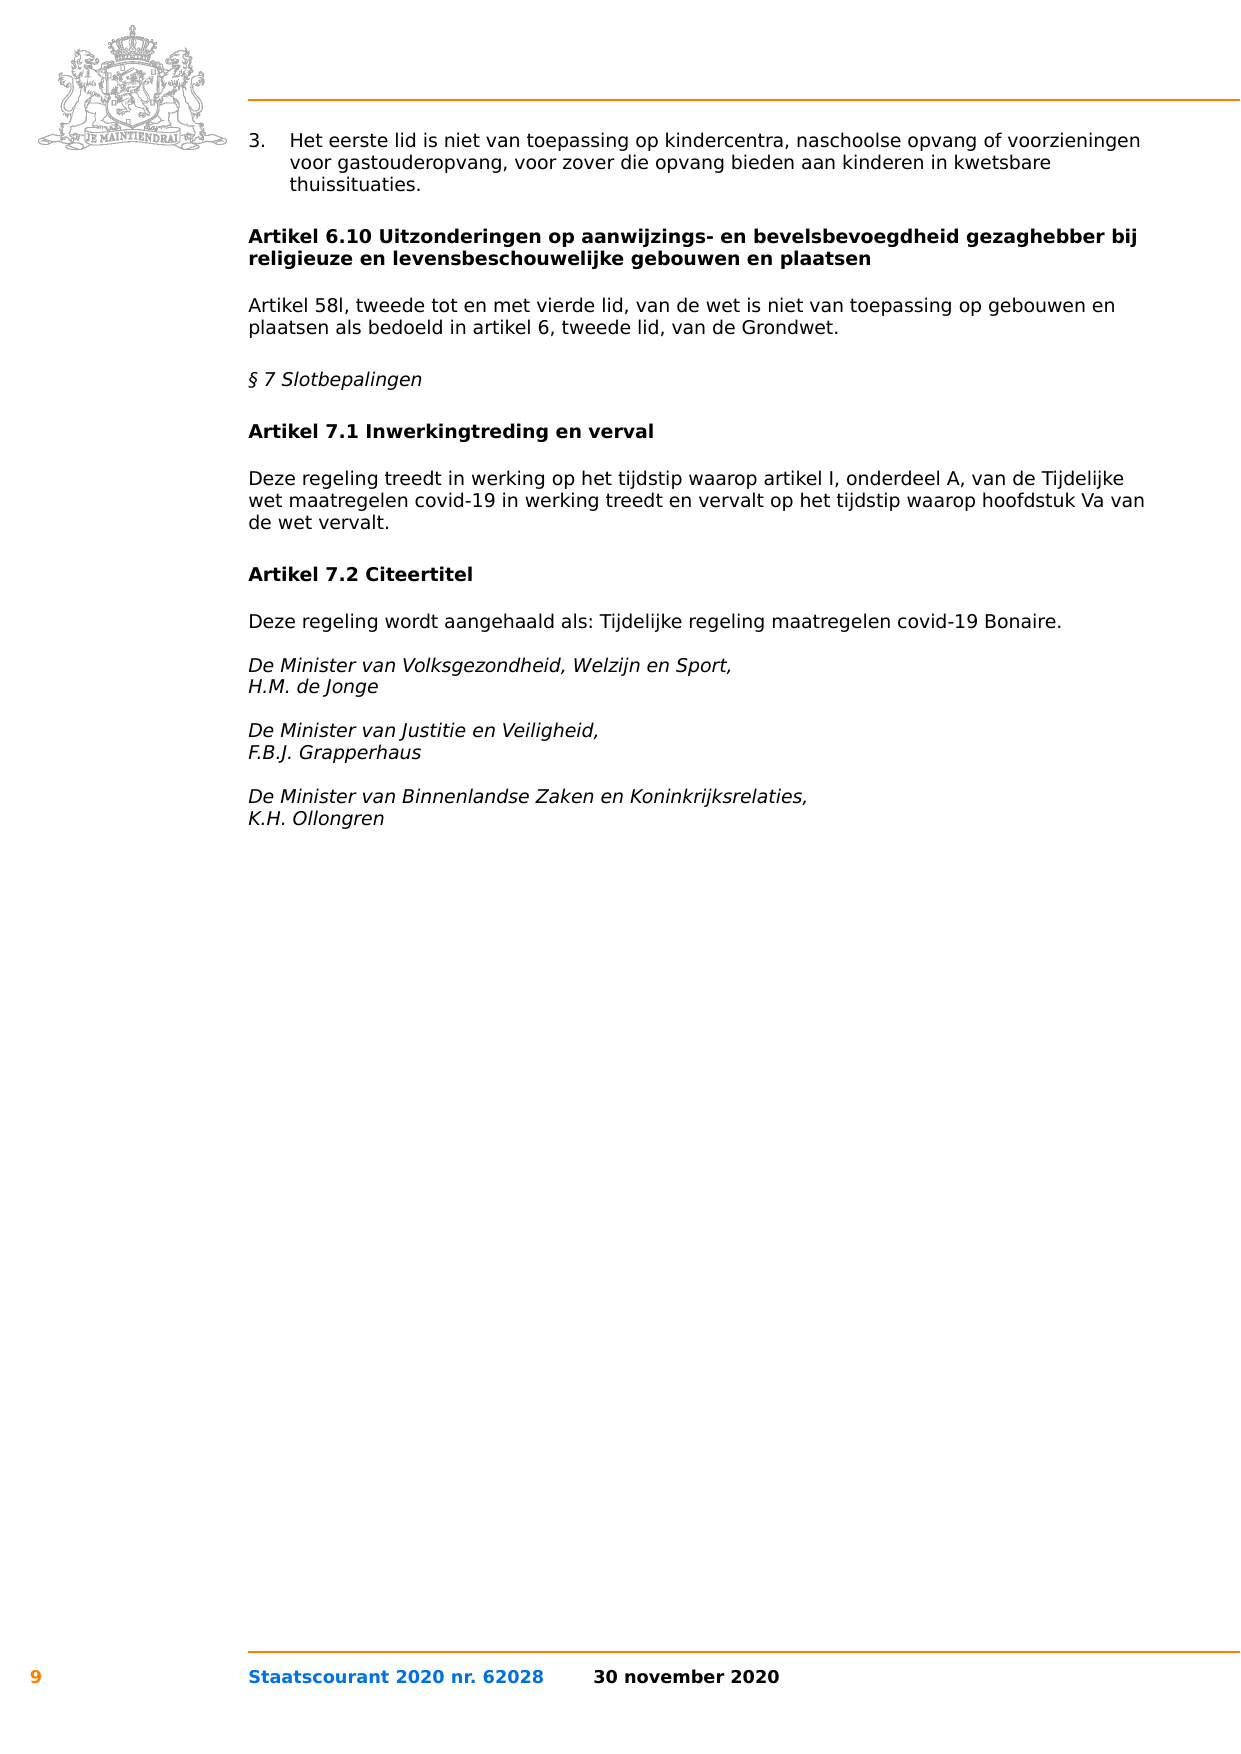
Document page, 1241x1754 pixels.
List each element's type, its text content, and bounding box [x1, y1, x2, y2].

text Deze regeling treedt in werking op het tijdstip waarop artikel I, onderdeel A, van de Tijdelijke wet maatregelen covid-19 in werking treedt en vervalt op het tijdstip waarop hoofdstuk Va van de wet vervalt. [248, 468, 1163, 534]
text De Minister van Binnenlandse Zaken en Koninkrijksrelaties, K.H. Ollongren [248, 786, 1163, 830]
subtitle Artikel 7.2 Citeertitel [248, 564, 1163, 586]
text De Minister van Volksgezondheid, Welzijn en Sport, H.M. de Jonge [248, 654, 1163, 698]
text De Minister van Justitie en Veiligheid, F.B.J. Grapperhaus [248, 720, 1163, 764]
subtitle § 7 Slotbepalingen [248, 369, 1163, 391]
picture [38, 25, 227, 150]
text Artikel 58l, tweede tot en met vierde lid, van de wet is niet van toepassing op gebouwen en plaatsen als bedoeld in artikel 6, tweede lid, van de Grondwet. [248, 295, 1163, 339]
text 3. Het eerste lid is niet van toepassing op kindercentra, naschoolse opvang of voorzieningen voor gastouderopvang, voor zover die opvang bieden aan kinderen in kwetsbare thuissituaties. [248, 130, 1163, 196]
text Deze regeling wordt aangehaald als: Tijdelijke regeling maatregelen covid-19 Bonaire. [248, 611, 1163, 633]
subtitle Artikel 6.10 Uitzonderingen op aanwijzings- en bevelsbevoegdheid gezaghebber bij religieuze en levensbeschouwelijke gebouwen en plaatsen [248, 226, 1163, 270]
subtitle Artikel 7.1 Inwerkingtreding en verval [248, 421, 1163, 443]
